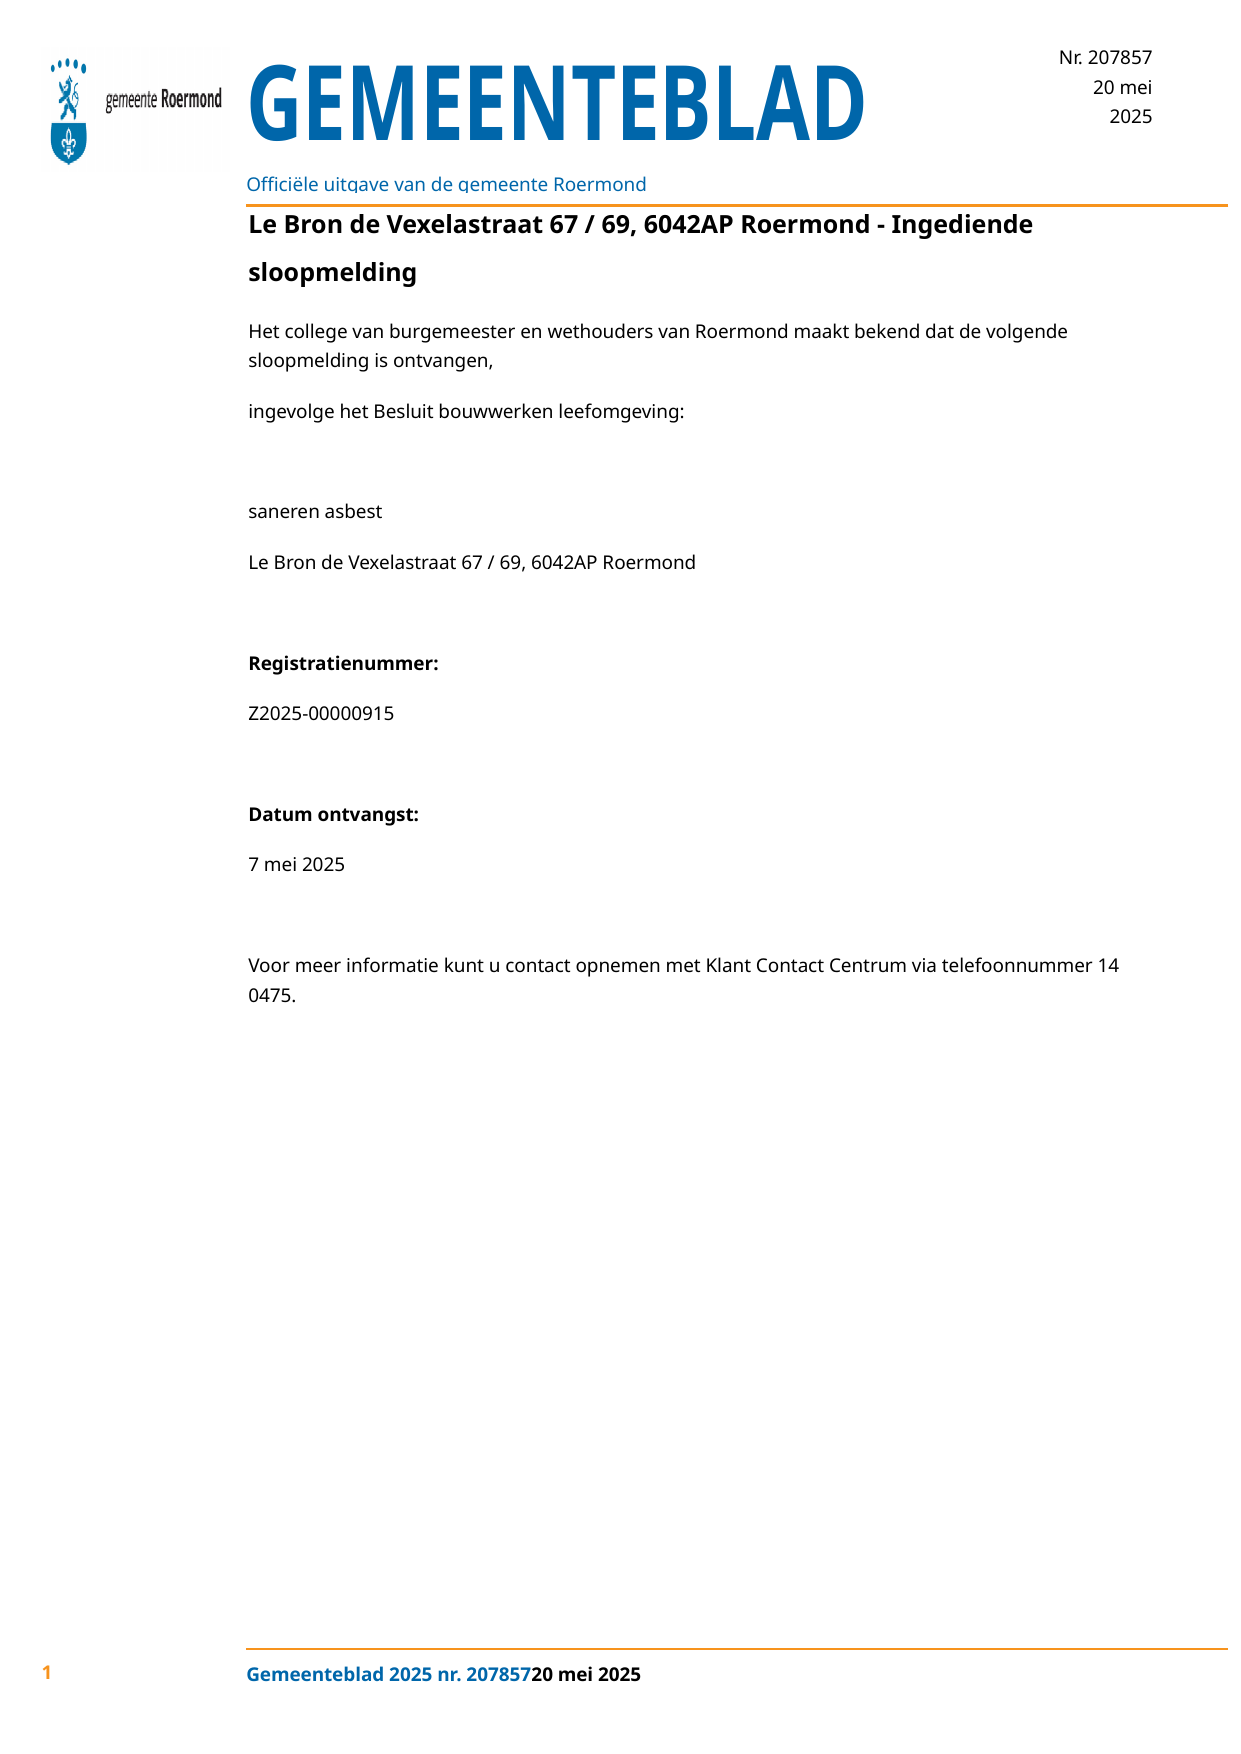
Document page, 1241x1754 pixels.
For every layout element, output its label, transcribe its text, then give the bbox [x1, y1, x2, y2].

text ingevolge het Besluit bouwwerken leefomgeving: [248, 398, 1152, 424]
text Registratienummer: [248, 650, 1152, 676]
text Voor meer informatie kunt u contact opnemen met Klant Contact Centrum via telefoonnummer 14 0475. [248, 952, 1152, 1008]
picture [41, 47, 231, 172]
text Le Bron de Vexelastraat 67 / 69, 6042AP Roermond [248, 549, 1152, 575]
text saneren asbest [248, 499, 1152, 524]
text Z2025-00000915 [248, 700, 1152, 726]
text Het college van burgemeester en wethouders van Roermond maakt bekend dat de volgende sloopmelding is ontvangen, [248, 318, 1152, 373]
text 7 mei 2025 [248, 852, 1152, 877]
text Datum ontvangst: [248, 801, 1152, 827]
text Le Bron de Vexelastraat 67 / 69, 6042AP Roermond - Ingediende sloopmelding [248, 207, 1152, 288]
